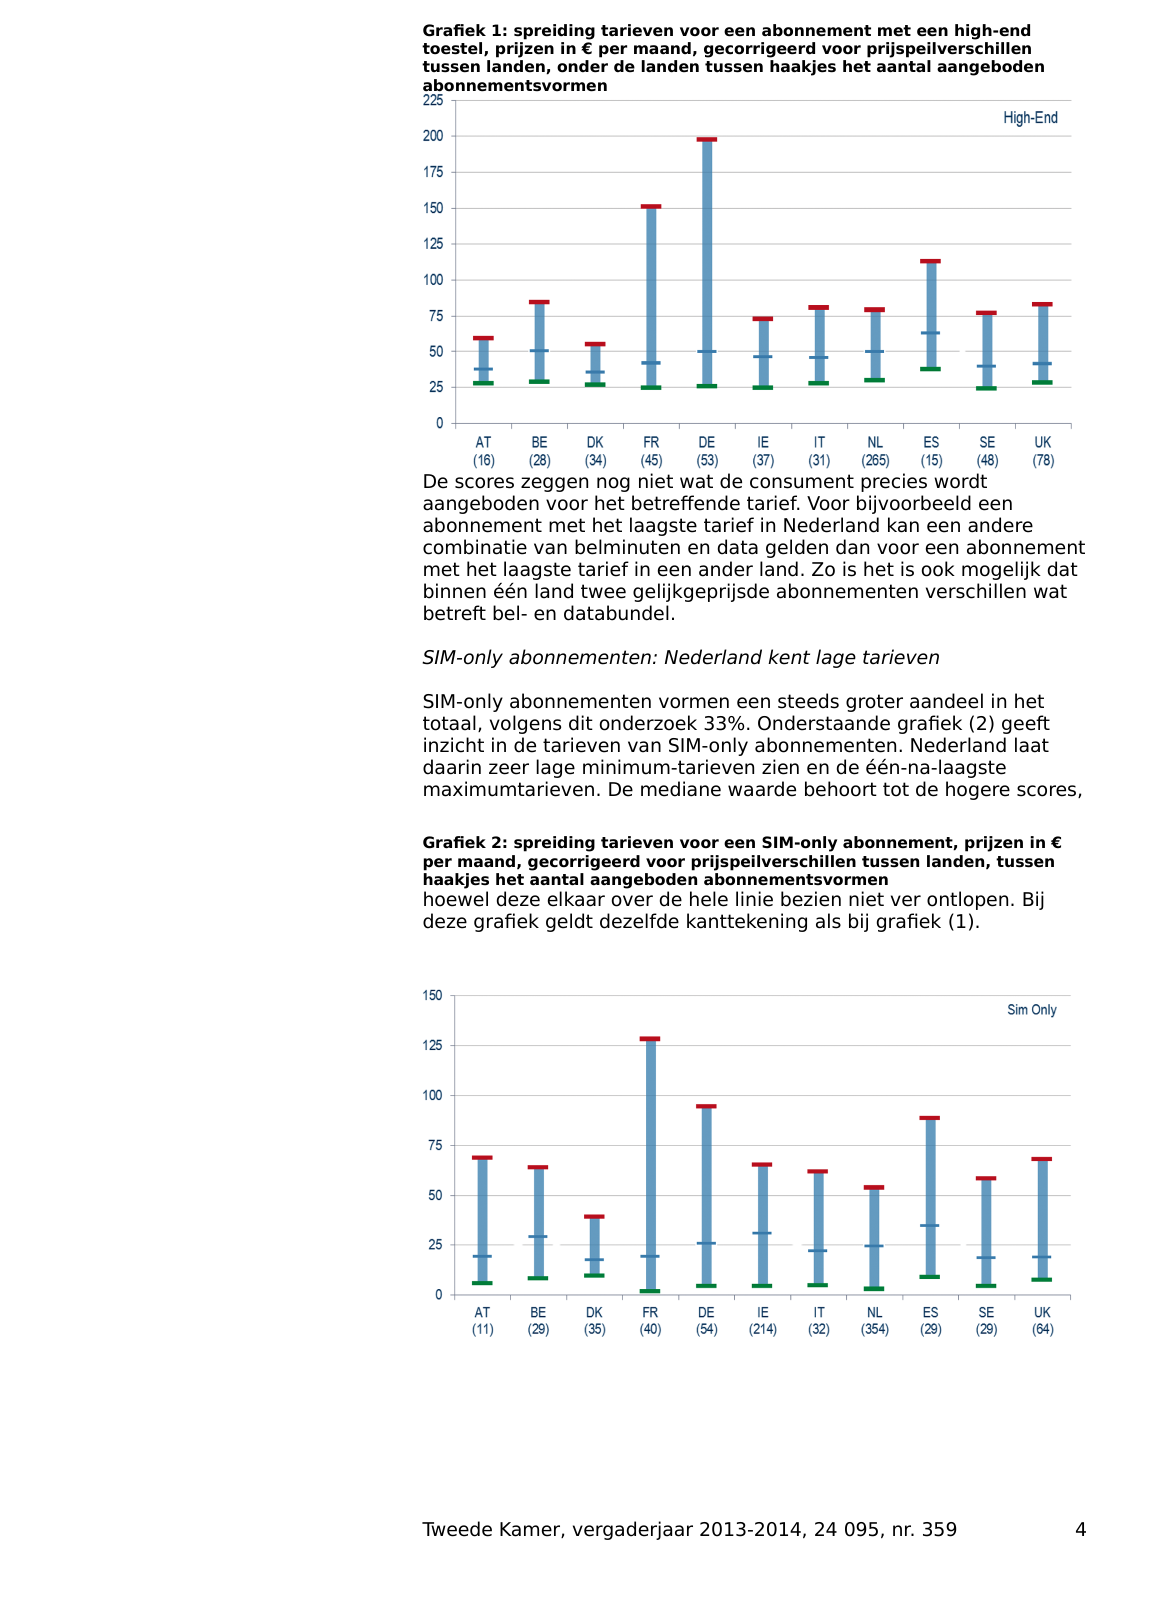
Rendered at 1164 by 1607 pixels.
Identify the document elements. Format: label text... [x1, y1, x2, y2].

text Grafiek 1: spreiding tarieven voor een abonnement met een high-end toestel, prijzen in € per maand, gecorrigeerd voor prijspeilverschillen tussen landen, onder de landen tussen haakjes het aantal aangeboden abonnementsvormen [422, 22, 1072, 92]
text Grafiek 2: spreiding tarieven voor een SIM-only abonnement, prijzen in € per maand, gecorrigeerd voor prijspeilverschillen tussen landen, tussen haakjes het aantal aangeboden abonnementsvormen [422, 834, 1072, 889]
text De scores zeggen nog niet wat de consument precies wordt aangeboden voor het betreffende tarief. Voor bijvoorbeeld een abonnement met het laagste tarief in Nederland kan een andere combinatie van belminuten en data gelden dan voor een abonnement met het laagste tarief in een ander land. Zo is het is ook mogelijk dat binnen één land twee gelijkgeprijsde abonnementen verschillen wat betreft bel- en databundel. [422, 137, 1087, 624]
picture [422, 92, 1072, 471]
picture [422, 988, 1072, 1338]
text SIM-only abonnementen vormen een steeds groter aandeel in het totaal, volgens dit onderzoek 33%. Onderstaande grafiek (2) geeft inzicht in de tarieven van SIM-only abonnementen. Nederland laat daarin zeer lage minimum-tarieven zien en de één-na-laagste maximumtarieven. De mediane waarde behoort tot de hogere scores, hoewel deze elkaar over de hele linie bezien niet ver ontlopen. Bij deze grafiek geldt dezelfde kanttekening als bij grafiek (1). [422, 691, 1087, 933]
subtitle SIM-only abonnementen: Nederland kent lage tarieven [422, 647, 1087, 669]
